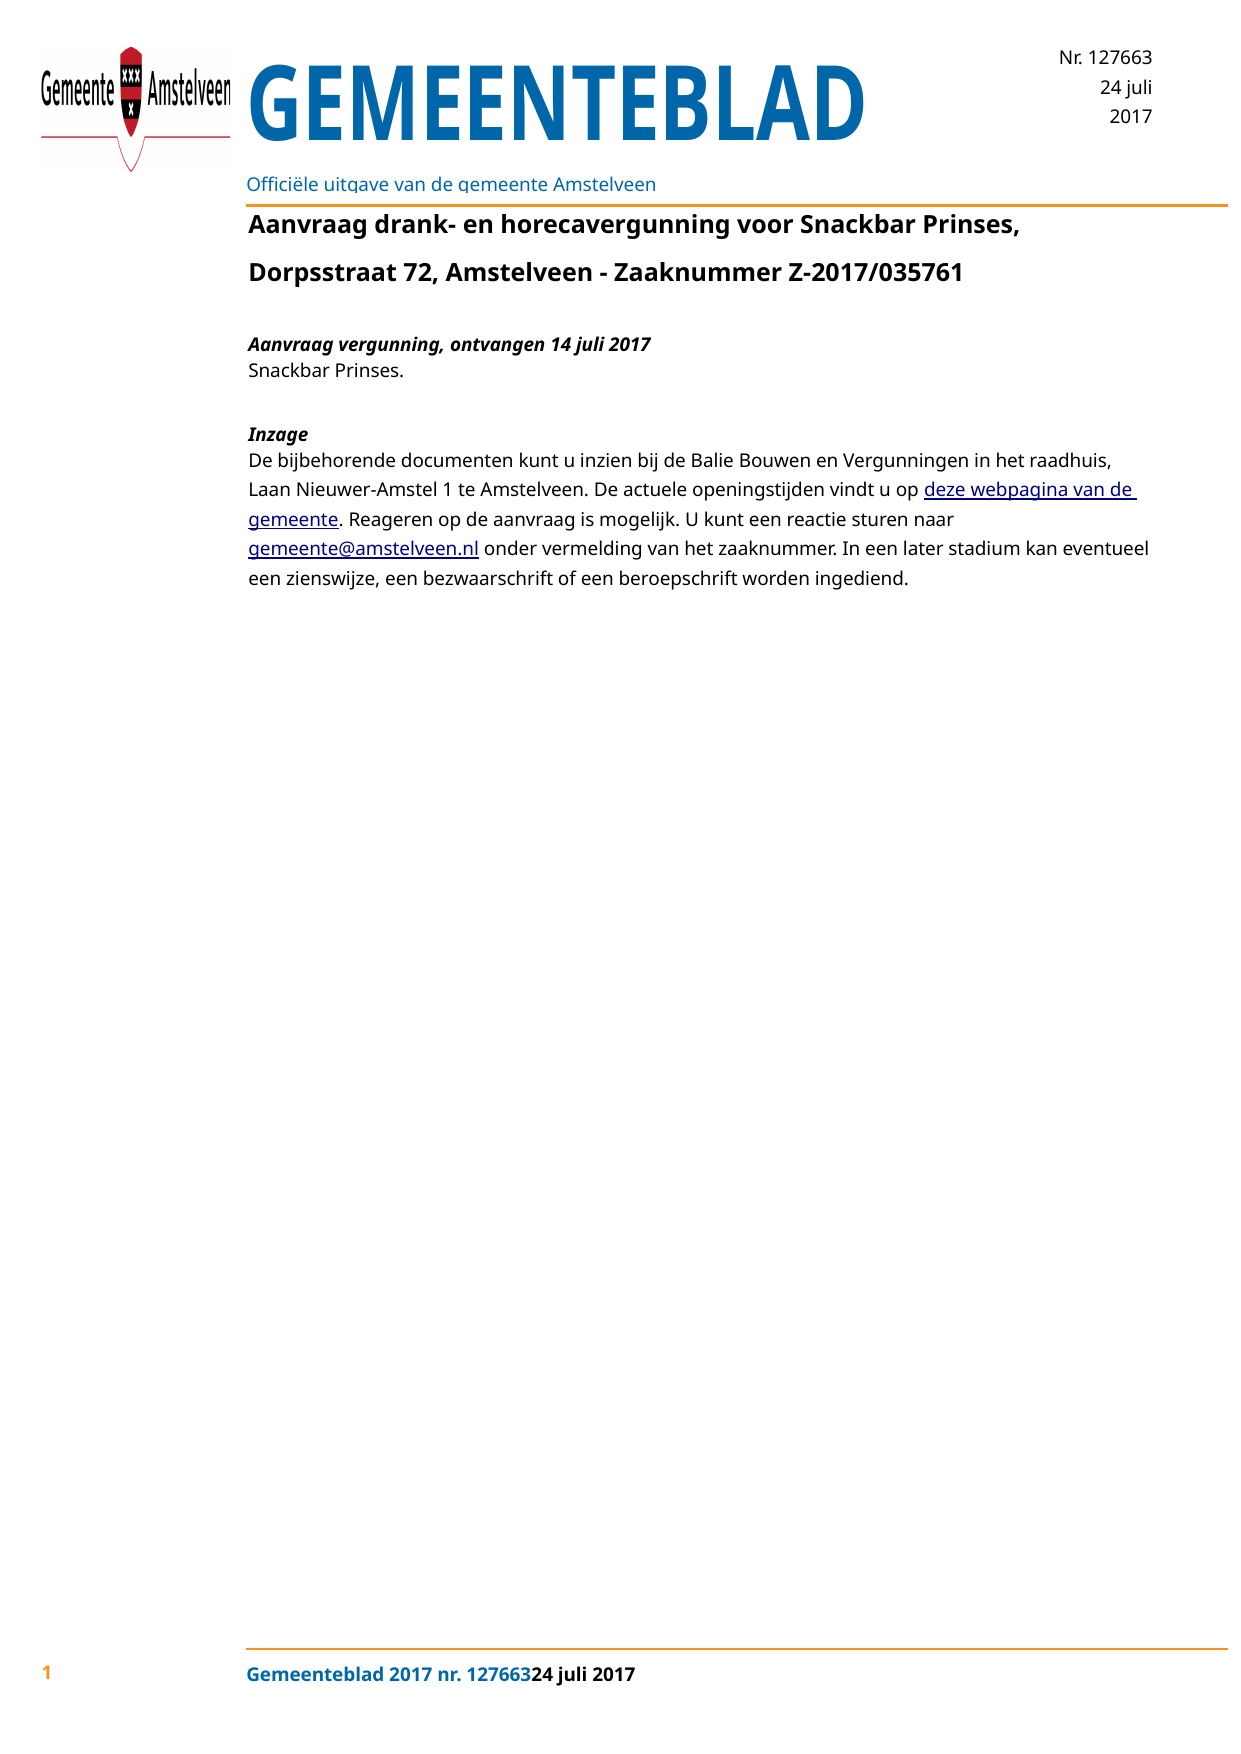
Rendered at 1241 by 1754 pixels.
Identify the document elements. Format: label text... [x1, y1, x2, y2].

text Inzage [248, 421, 1152, 447]
text De bijbehorende documenten kunt u inzien bij de Balie Bouwen en Vergunningen in het raadhuis, Laan Nieuwer-Amstel 1 te Amstelveen. De actuele openingstijden vindt u op deze webpagina van de gemeente. Reageren op de aanvraag is mogelijk. U kunt een reactie sturen naar gemeente@amstelveen.nl onder vermelding van het zaaknummer. In een later stadium kan eventueel een zienswijze, een bezwaarschrift of een beroepschrift worden ingediend. [248, 447, 1152, 591]
text Aanvraag vergunning, ontvangen 14 juli 2017 [248, 331, 1152, 357]
text Snackbar Prinses. [248, 357, 1152, 383]
text Aanvraag drank- en horecavergunning voor Snackbar Prinses, Dorpsstraat 72, Amstelveen - Zaaknummer Z-2017/035761 [248, 207, 1152, 288]
picture [41, 47, 231, 172]
